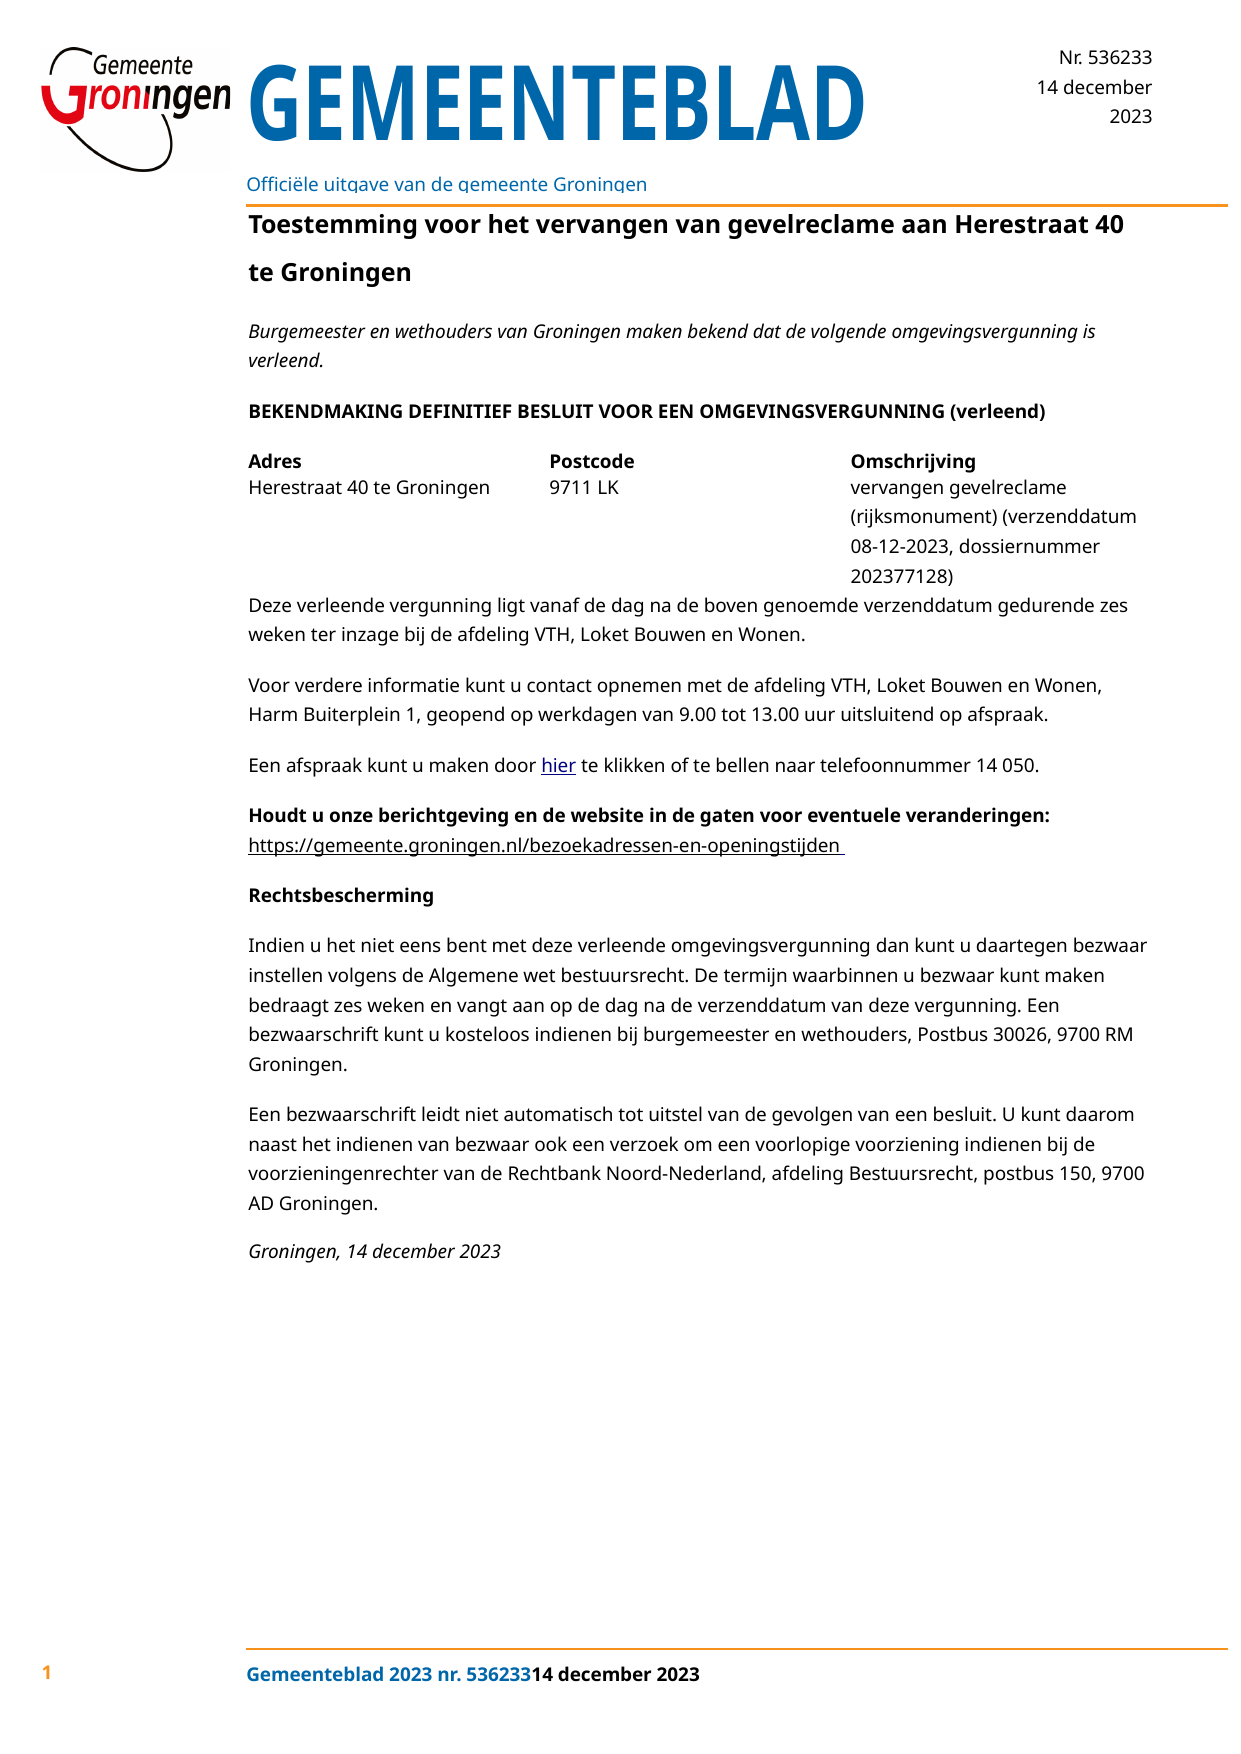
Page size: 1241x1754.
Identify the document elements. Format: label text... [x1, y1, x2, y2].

text Groningen, 14 december 2023 [248, 1238, 1152, 1264]
text Indien u het niet eens bent met deze verleende omgevingsvergunning dan kunt u daartegen bezwaar instellen volgens de Algemene wet bestuursrecht. De termijn waarbinnen u bezwaar kunt maken bedraagt zes weken en vangt aan op de dag na de verzenddatum van deze vergunning. Een bezwaarschrift kunt u kosteloos indienen bij burgemeester en wethouders, Postbus 30026, 9700 RM Groningen. [248, 933, 1152, 1077]
text Een bezwaarschrift leidt niet automatisch tot uitstel van de gevolgen van een besluit. U kunt daarom naast het indienen van bezwaar ook een verzoek om een voorlopige voorziening indienen bij de voorzieningenrechter van de Rechtbank Noord-Nederland, afdeling Bestuursrecht, postbus 150, 9700 AD Groningen. [248, 1101, 1152, 1216]
table_cell Herestraat 40 te Groningen [248, 474, 549, 589]
text BEKENDMAKING DEFINITIEF BESLUIT VOOR EEN OMGEVINGSVERGUNNING (verleend) [248, 398, 1152, 424]
table_header Omschrijving [850, 449, 1152, 474]
text Voor verdere informatie kunt u contact opnemen met de afdeling VTH, Loket Bouwen en Wonen, Harm Buiterplein 1, geopend op werkdagen van 9.00 tot 13.00 uur uitsluitend op afspraak. [248, 672, 1152, 727]
table_header Postcode [549, 449, 850, 474]
text Een afspraak kunt u maken door hier te klikken of te bellen naar telefoonnummer 14 050. [248, 752, 1152, 778]
table_header Adres [248, 449, 549, 474]
text Burgemeester en wethouders van Groningen maken bekend dat de volgende omgevingsvergunning is verleend. [248, 318, 1152, 373]
text Deze verleende vergunning ligt vanaf de dag na de boven genoemde verzenddatum gedurende zes weken ter inzage bij de afdeling VTH, Loket Bouwen en Wonen. [248, 592, 1152, 647]
table_cell vervangen gevelreclame (rijksmonument) (verzenddatum 08-12-2023, dossiernummer 202377128) [850, 474, 1152, 589]
text Toestemming voor het vervangen van gevelreclame aan Herestraat 40 te Groningen [248, 207, 1152, 288]
text Rechtsbescherming [248, 882, 1152, 908]
text Houdt u onze berichtgeving en de website in de gaten voor eventuele veranderingen: https://gemeente.groningen.nl/bezoekadressen-en-openingstijden [248, 802, 1152, 858]
picture [41, 47, 231, 172]
table_cell 9711 LK [549, 474, 850, 589]
